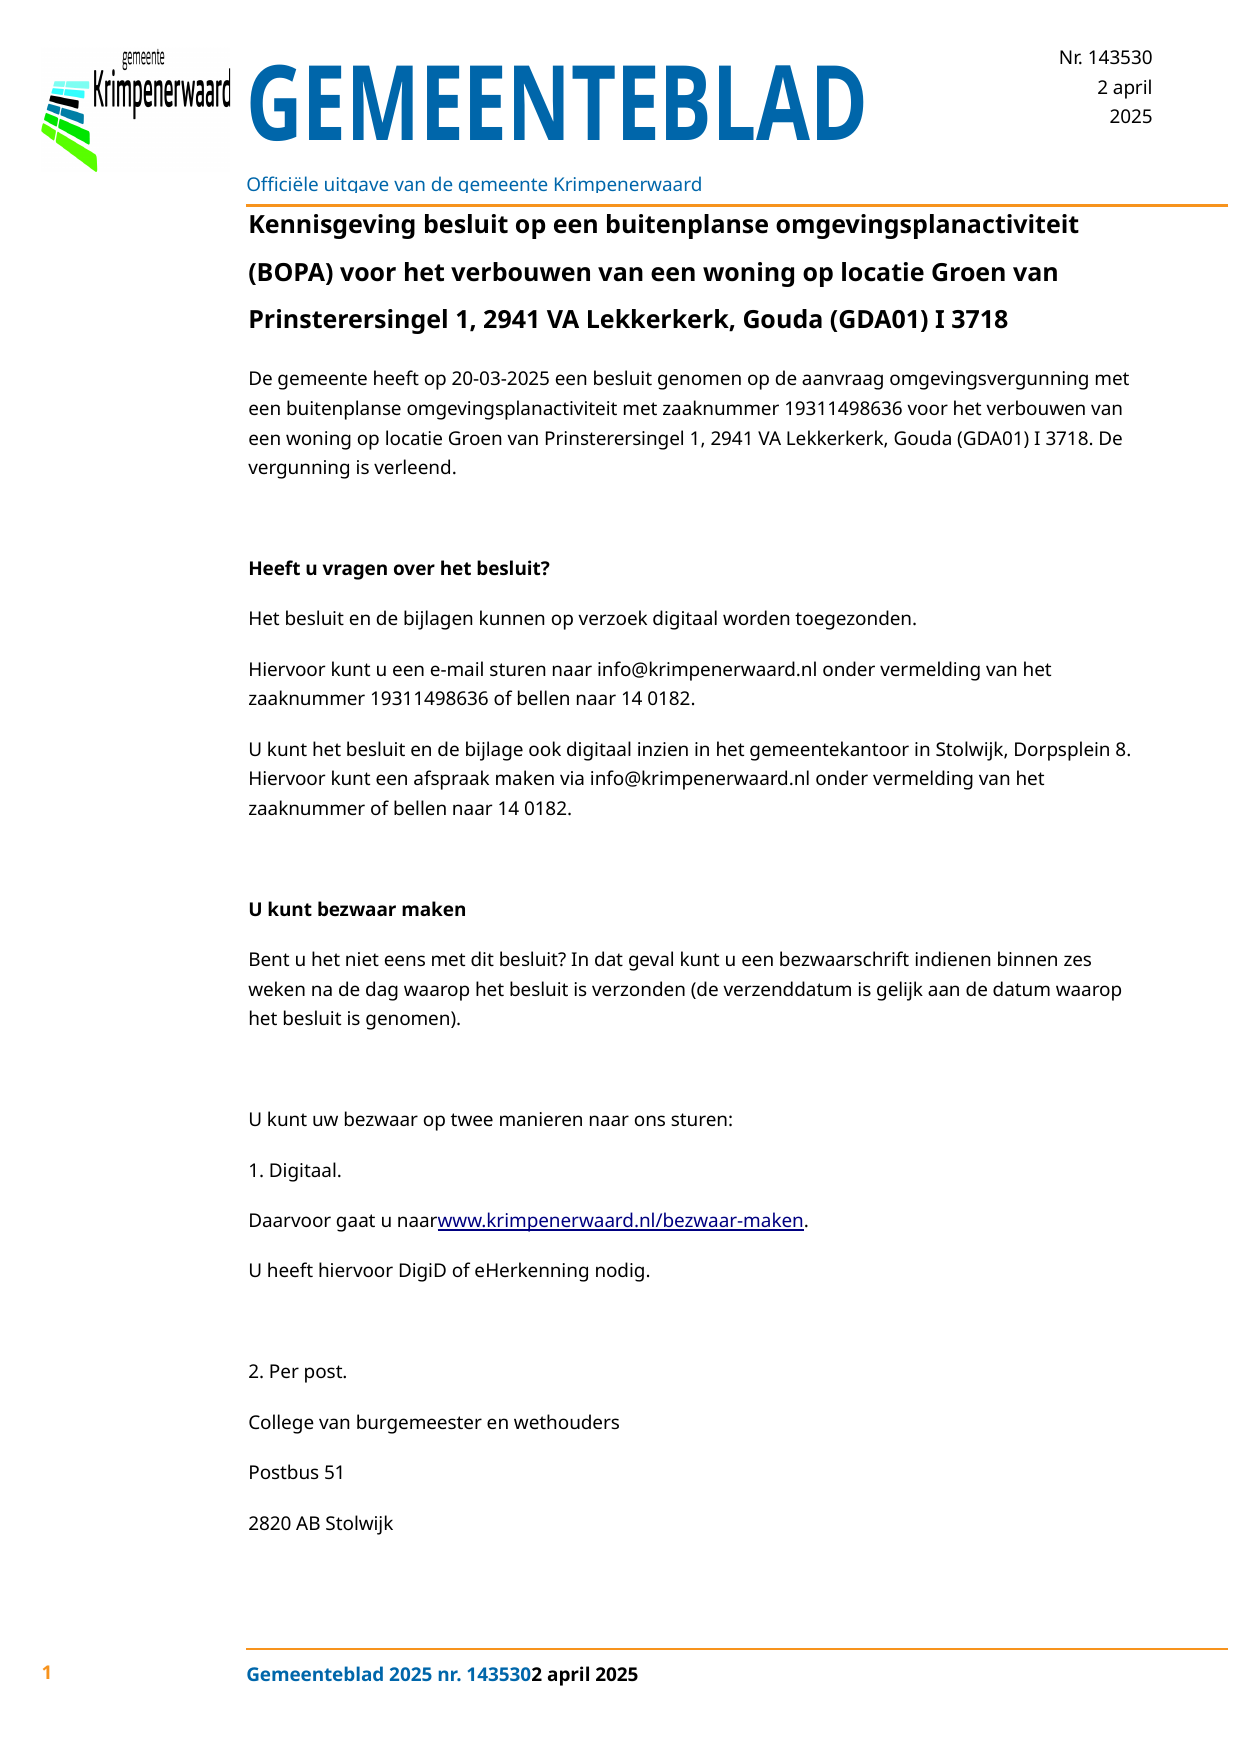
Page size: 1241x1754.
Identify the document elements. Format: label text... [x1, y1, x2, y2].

picture [41, 47, 231, 172]
text Heeft u vragen over het besluit? [248, 555, 1152, 581]
text De gemeente heeft op 20-03-2025 een besluit genomen op de aanvraag omgevingsvergunning met een buitenplanse omgevingsplanactiviteit met zaaknummer 19311498636 voor het verbouwen van een woning op locatie Groen van Prinsterersingel 1, 2941 VA Lekkerkerk, Gouda (GDA01) I 3718. De vergunning is verleend. [248, 366, 1152, 480]
text College van burgemeester en wethouders [248, 1409, 1152, 1434]
text 2820 AB Stolwijk [248, 1510, 1152, 1535]
text U kunt bezwaar maken [248, 896, 1152, 922]
text U kunt het besluit en de bijlage ook digitaal inzien in het gemeentekantoor in Stolwijk, Dorpsplein 8. Hiervoor kunt een afspraak maken via info@krimpenerwaard.nl onder vermelding van het zaaknummer of bellen naar 14 0182. [248, 736, 1152, 821]
text Het besluit en de bijlagen kunnen op verzoek digitaal worden toegezonden. [248, 606, 1152, 631]
text Bent u het niet eens met dit besluit? In dat geval kunt u een bezwaarschrift indienen binnen zes weken na de dag waarop het besluit is verzonden (de verzenddatum is gelijk aan de datum waarop het besluit is genomen). [248, 946, 1152, 1031]
text Postbus 51 [248, 1459, 1152, 1485]
text Hiervoor kunt u een e-mail sturen naar info@krimpenerwaard.nl onder vermelding van het zaaknummer 19311498636 of bellen naar 14 0182. [248, 656, 1152, 711]
text Kennisgeving besluit op een buitenplanse omgevingsplanactiviteit (BOPA) voor het verbouwen van een woning op locatie Groen van Prinsterersingel 1, 2941 VA Lekkerkerk, Gouda (GDA01) I 3718 [248, 207, 1152, 336]
text U heeft hiervoor DigiD of eHerkenning nodig. [248, 1258, 1152, 1283]
text 1. Digitaal. [248, 1157, 1152, 1182]
text Daarvoor gaat u naarwww.krimpenerwaard.nl/bezwaar-maken. [248, 1207, 1152, 1233]
text U kunt uw bezwaar op twee manieren naar ons sturen: [248, 1106, 1152, 1132]
text 2. Per post. [248, 1358, 1152, 1384]
